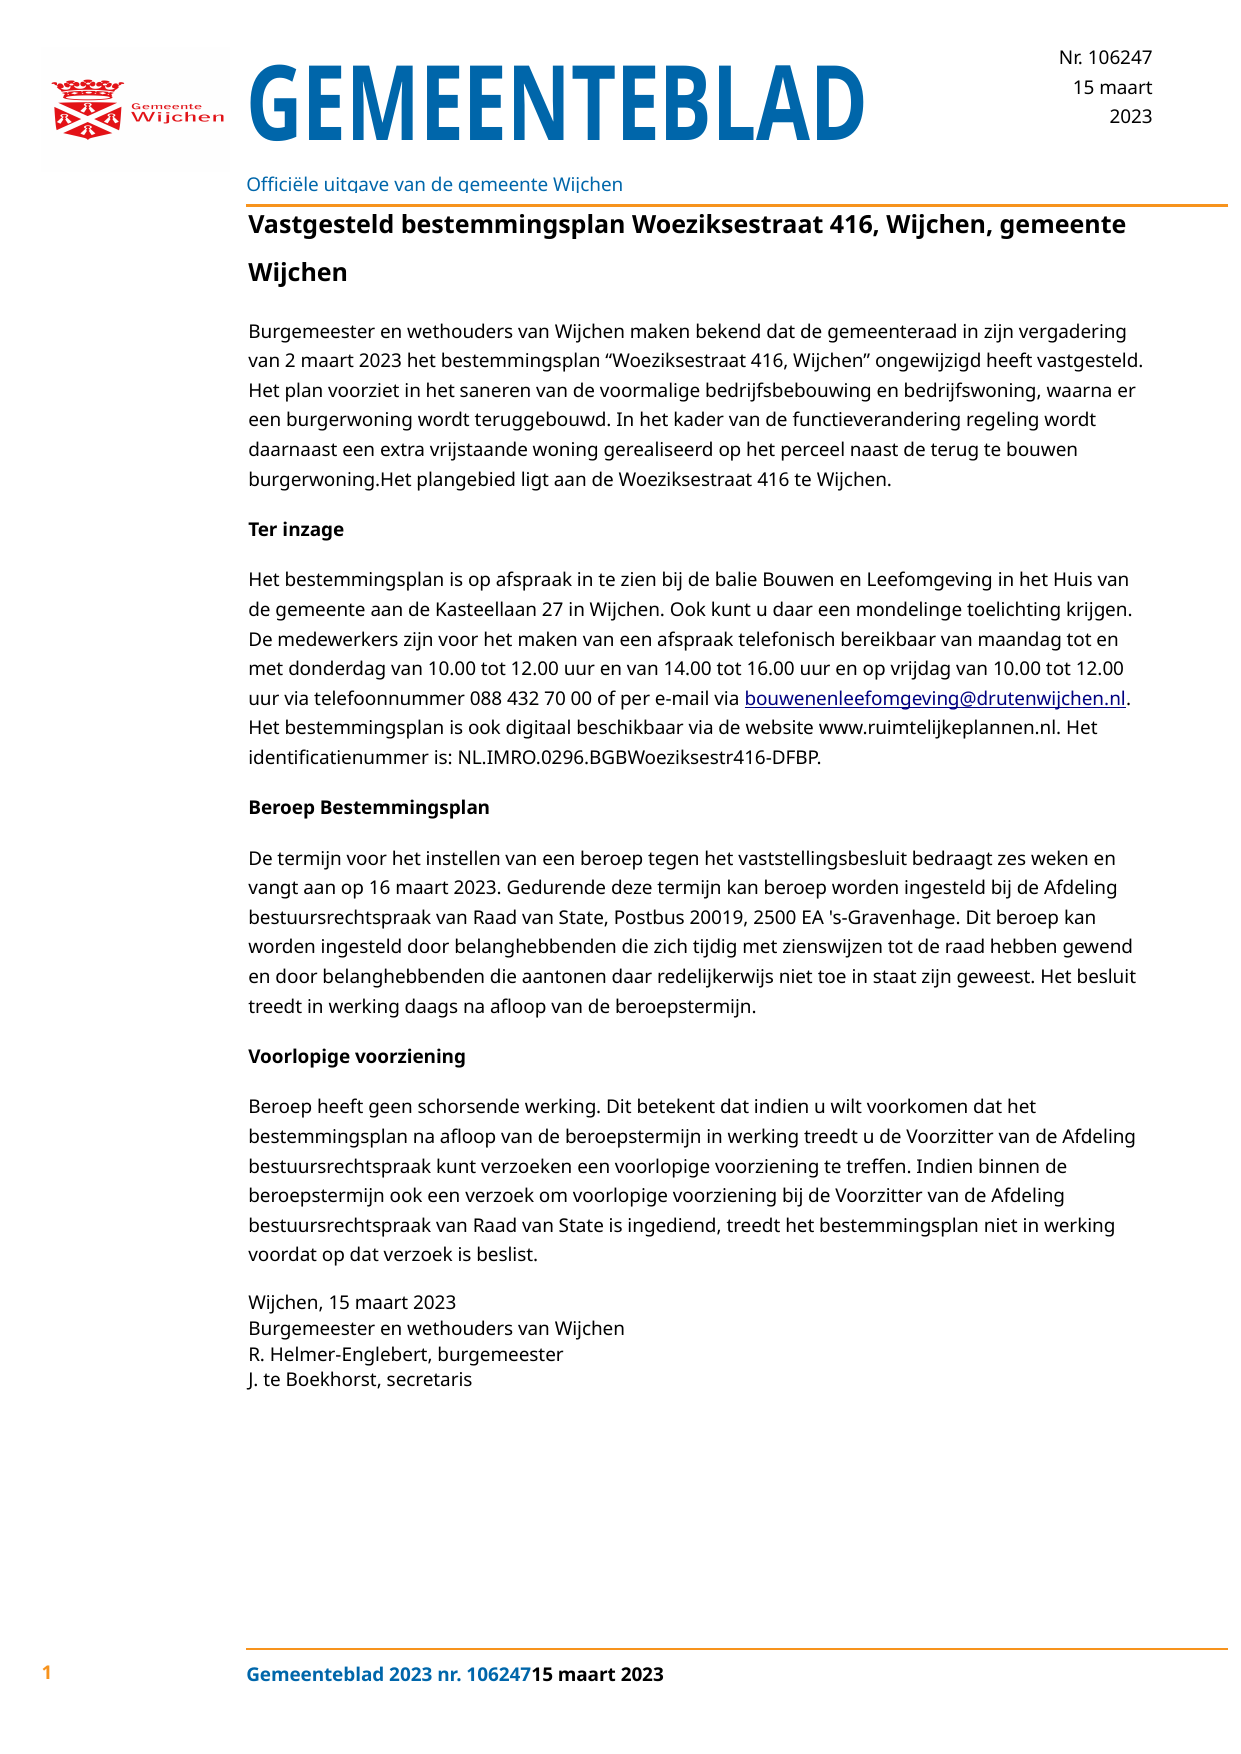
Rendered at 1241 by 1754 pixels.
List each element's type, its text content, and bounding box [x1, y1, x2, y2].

text Beroep heeft geen schorsende werking. Dit betekent dat indien u wilt voorkomen dat het bestemmingsplan na afloop van de beroepstermijn in werking treedt u de Voorzitter van de Afdeling bestuursrechtspraak kunt verzoeken een voorlopige voorziening te treffen. Indien binnen de beroepstermijn ook een verzoek om voorlopige voorziening bij de Voorzitter van de Afdeling bestuursrechtspraak van Raad van State is ingediend, treedt het bestemmingsplan niet in werking voordat op dat verzoek is beslist. [248, 1094, 1152, 1267]
text Burgemeester en wethouders van Wijchen [248, 1315, 1152, 1341]
text Beroep Bestemmingsplan [248, 794, 1152, 820]
text Vastgesteld bestemmingsplan Woeziksestraat 416, Wijchen, gemeente Wijchen [248, 207, 1152, 288]
text Het bestemmingsplan is op afspraak in te zien bij de balie Bouwen en Leefomgeving in het Huis van de gemeente aan de Kasteellaan 27 in Wijchen. Ook kunt u daar een mondelinge toelichting krijgen. De medewerkers zijn voor het maken van een afspraak telefonisch bereikbaar van maandag tot en met donderdag van 10.00 tot 12.00 uur en van 14.00 tot 16.00 uur en op vrijdag van 10.00 tot 12.00 uur via telefoonnummer 088 432 70 00 of per e-mail via bouwenenleefomgeving@drutenwijchen.nl. Het bestemmingsplan is ook digitaal beschikbaar via de website www.ruimtelijkeplannen.nl. Het identificatienummer is: NL.IMRO.0296.BGBWoeziksestr416-DFBP. [248, 567, 1152, 770]
text Voorlopige voorziening [248, 1043, 1152, 1069]
picture [41, 47, 231, 172]
text Ter inzage [248, 516, 1152, 542]
text J. te Boekhorst, secretaris [248, 1367, 1152, 1392]
text R. Helmer-Englebert, burgemeester [248, 1341, 1152, 1367]
text Burgemeester en wethouders van Wijchen maken bekend dat de gemeenteraad in zijn vergadering van 2 maart 2023 het bestemmingsplan “Woeziksestraat 416, Wijchen” ongewijzigd heeft vastgesteld. Het plan voorziet in het saneren van de voormalige bedrijfsbebouwing en bedrijfswoning, waarna er een burgerwoning wordt teruggebouwd. In het kader van de functieverandering regeling wordt daarnaast een extra vrijstaande woning gerealiseerd op het perceel naast de terug te bouwen burgerwoning.Het plangebied ligt aan de Woeziksestraat 416 te Wijchen. [248, 318, 1152, 492]
text Wijchen, 15 maart 2023 [248, 1289, 1152, 1315]
text De termijn voor het instellen van een beroep tegen het vaststellingsbesluit bedraagt zes weken en vangt aan op 16 maart 2023. Gedurende deze termijn kan beroep worden ingesteld bij de Afdeling bestuursrechtspraak van Raad van State, Postbus 20019, 2500 EA 's-Gravenhage. Dit beroep kan worden ingesteld door belanghebbenden die zich tijdig met zienswijzen tot de raad hebben gewend en door belanghebbenden die aantonen daar redelijkerwijs niet toe in staat zijn geweest. Het besluit treedt in werking daags na afloop van de beroepstermijn. [248, 845, 1152, 1019]
